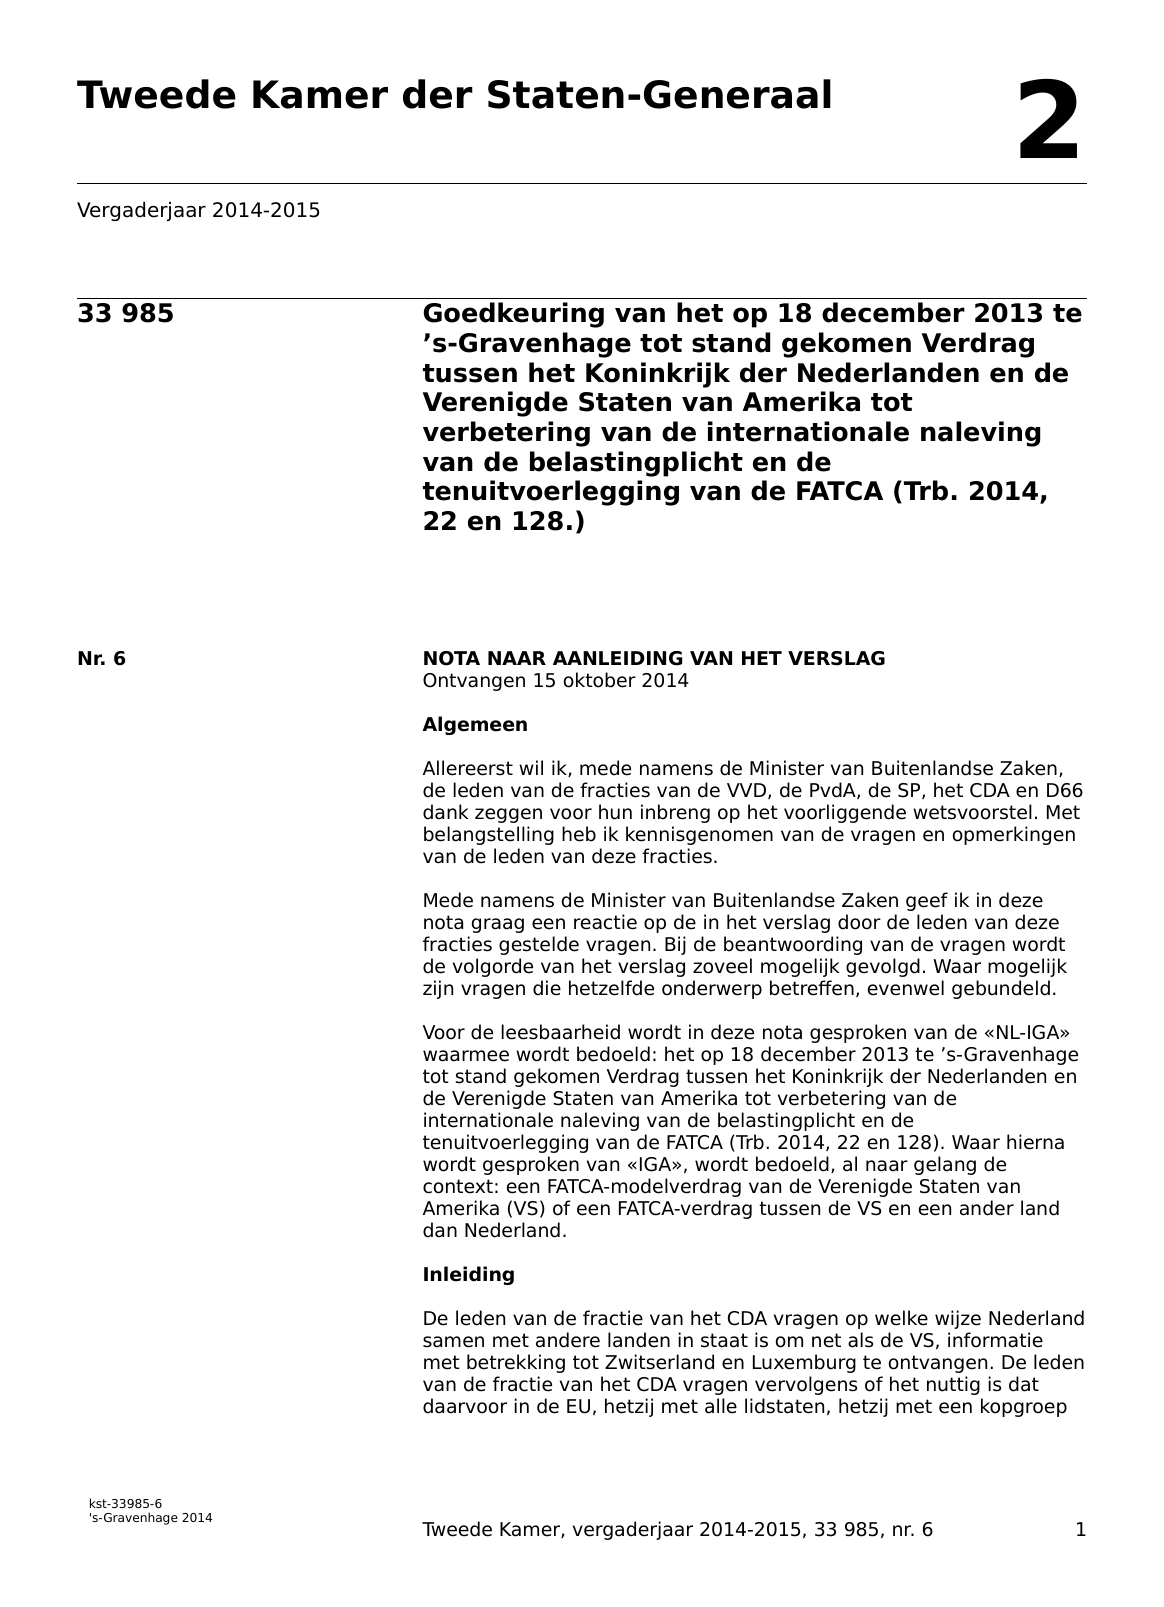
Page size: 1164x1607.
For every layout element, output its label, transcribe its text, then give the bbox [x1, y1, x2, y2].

text Allereerst wil ik, mede namens de Minister van Buitenlandse Zaken, de leden van de fracties van de VVD, de PvdA, de SP, het CDA en D66 dank zeggen voor hun inbreng op het voorliggende wetsvoorstel. Met belangstelling heb ik kennisgenomen van de vragen en opmerkingen van de leden van deze fracties. [422, 758, 1087, 868]
subtitle Nr. 6 NOTA NAAR AANLEIDING VAN HET VERSLAG [77, 647, 1087, 669]
text Mede namens de Minister van Buitenlandse Zaken geef ik in deze nota graag een reactie op de in het verslag door de leden van deze fracties gestelde vragen. Bij de beantwoording van de vragen wordt de volgorde van het verslag zoveel mogelijk gevolgd. Waar mogelijk zijn vragen die hetzelfde onderwerp betreffen, evenwel gebundeld. [422, 890, 1087, 1000]
subtitle 33 985 Goedkeuring van het op 18 december 2013 te ’s-Gravenhage tot stand gekomen Verdrag tussen het Koninkrijk der Nederlanden en de Verenigde Staten van Amerika tot verbetering van de internationale naleving van de belastingplicht en de tenuitvoerlegging van de FATCA (Trb. 2014, 22 en 128.) [77, 299, 1087, 536]
text Ontvangen 15 oktober 2014 [422, 669, 1087, 691]
table_header 2 [886, 59, 1087, 183]
subtitle Inleiding [422, 1264, 1087, 1286]
table_cell Vergaderjaar 2014-2015 [77, 184, 1087, 298]
text Voor de leesbaarheid wordt in deze nota gesproken van de «NL-IGA» waarmee wordt bedoeld: het op 18 december 2013 te ’s-Gravenhage tot stand gekomen Verdrag tussen het Koninkrijk der Nederlanden en de Verenigde Staten van Amerika tot verbetering van de internationale naleving van de belastingplicht en de tenuitvoerlegging van de FATCA (Trb. 2014, 22 en 128). Waar hierna wordt gesproken van «IGA», wordt bedoeld, al naar gelang de context: een FATCA-modelverdrag van de Verenigde Staten van Amerika (VS) of een FATCA-verdrag tussen de VS en een ander land dan Nederland. [422, 1022, 1087, 1242]
table_header Tweede Kamer der Staten-Generaal [77, 59, 886, 183]
subtitle Algemeen [422, 714, 1087, 736]
text 's-Gravenhage 2014 [88, 1511, 323, 1525]
text De leden van de fractie van het CDA vragen op welke wijze Nederland samen met andere landen in staat is om net als de VS, informatie met betrekking tot Zwitserland en Luxemburg te ontvangen. De leden van de fractie van het CDA vragen vervolgens of het nuttig is dat daarvoor in de EU, hetzij met alle lidstaten, hetzij met een kopgroep [422, 1308, 1087, 1418]
text kst-33985-6 [88, 1497, 323, 1511]
